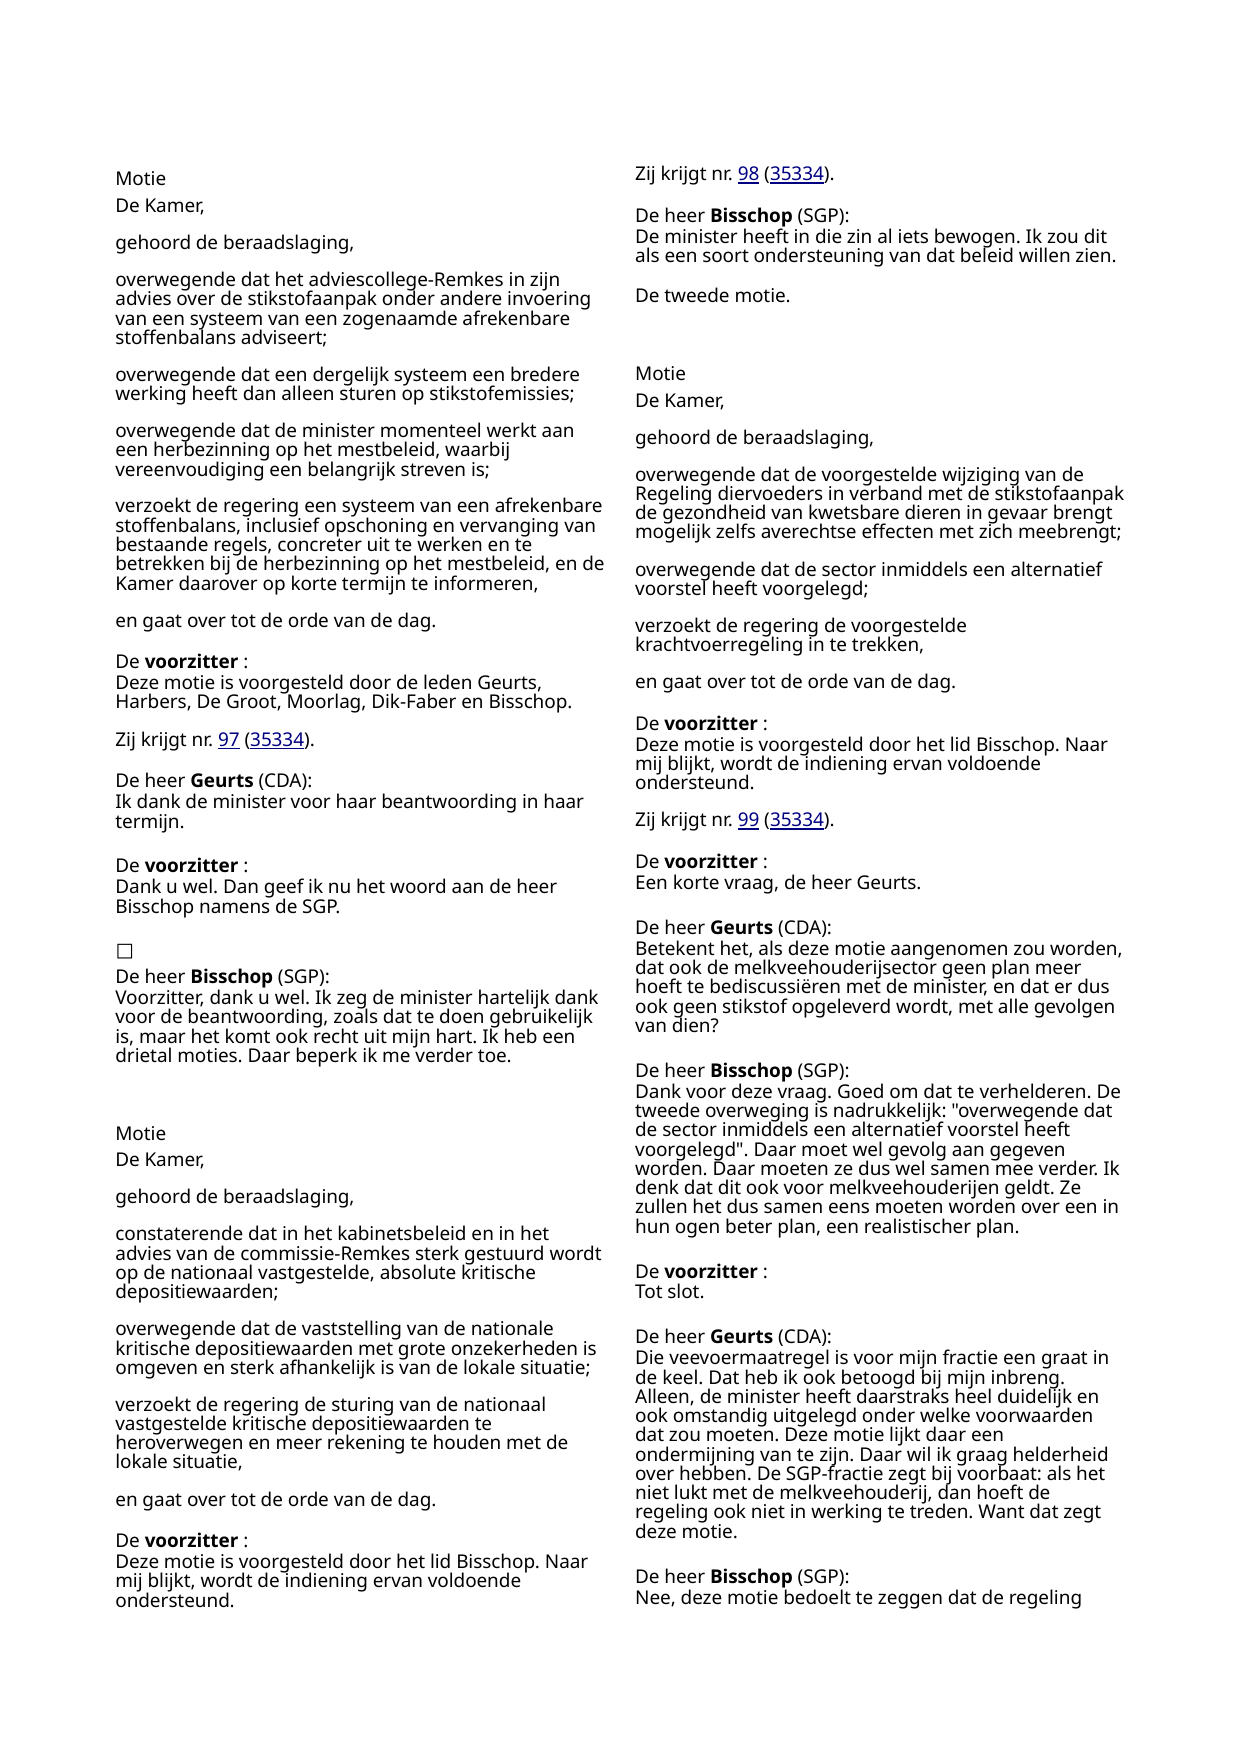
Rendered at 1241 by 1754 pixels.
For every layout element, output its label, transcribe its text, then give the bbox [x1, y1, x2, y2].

text De minister heeft in die zin al iets bewogen. Ik zou dit als een soort ondersteuning van dat beleid willen zien. [635, 228, 1125, 267]
text gehoord de beraadslaging, [115, 234, 605, 253]
text Dank u wel. Dan geef ik nu het woord aan de heer Bisschop namens de SGP. [115, 878, 605, 917]
text Een korte vraag, de heer Geurts. [635, 874, 1125, 893]
text gehoord de beraadslaging, [115, 1188, 605, 1208]
text Motie [115, 165, 605, 191]
text Motie [115, 1120, 605, 1146]
text De voorzitter : [635, 710, 1125, 736]
text overwegende dat de minister momenteel werkt aan een herbezinning op het mestbeleid, waarbij vereenvoudiging een belangrijk streven is; [115, 422, 605, 480]
text De voorzitter : [115, 1527, 605, 1553]
text De heer Bisschop (SGP): [635, 202, 1125, 228]
text overwegende dat de sector inmiddels een alternatief voorstel heeft voorgelegd; [635, 561, 1125, 599]
text Tot slot. [635, 1283, 1125, 1303]
text overwegende dat het adviescollege-Remkes in zijn advies over de stikstofaanpak onder andere invoering van een systeem van een zogenaamde afrekenbare stoffenbalans adviseert; [115, 271, 605, 348]
text verzoekt de regering de sturing van de nationaal vastgestelde kritische depositiewaarden te heroverwegen en meer rekening te houden met de lokale situatie, [115, 1396, 605, 1473]
text overwegende dat de voorgestelde wijziging van de Regeling diervoeders in verband met de stikstofaanpak de gezondheid van kwetsbare dieren in gevaar brengt mogelijk zelfs averechtse effecten met zich meebrengt; [635, 466, 1125, 543]
text Dank voor deze vraag. Goed om dat te verhelderen. De tweede overweging is nadrukkelijk: "overwegende dat de sector inmiddels een alternatief voorstel heeft voorgelegd". Daar moet wel gevolg aan gegeven worden. Daar moeten ze dus wel samen mee verder. Ik denk dat dit ook voor melkveehouderijen geldt. Ze zullen het dus samen eens moeten worden over een in hun ogen beter plan, een realistischer plan. [635, 1083, 1125, 1237]
text De voorzitter : [635, 848, 1125, 874]
text De Kamer, [115, 1151, 605, 1171]
text Deze motie is voorgesteld door het lid Bisschop. Naar mij blijkt, wordt de indiening ervan voldoende ondersteund. [115, 1553, 605, 1611]
text De heer Geurts (CDA): [115, 768, 605, 793]
text Betekent het, als deze motie aangenomen zou worden, dat ook de melkveehouderijsector geen plan meer hoeft te bediscussiëren met de minister, en dat er dus ook geen stikstof opgeleverd wordt, met alle gevolgen van dien? [635, 940, 1125, 1036]
text De heer Geurts (CDA): [635, 914, 1125, 940]
text De heer Bisschop (SGP): [635, 1057, 1125, 1083]
text De heer Bisschop (SGP): [115, 963, 605, 989]
text Deze motie is voorgesteld door de leden Geurts, Harbers, De Groot, Moorlag, Dik-Faber en Bisschop. [115, 674, 605, 713]
text constaterende dat in het kabinetsbeleid en in het advies van de commissie-Remkes sterk gestuurd wordt op de nationaal vastgestelde, absolute kritische depositiewaarden; [115, 1225, 605, 1302]
text en gaat over tot de orde van de dag. [115, 1491, 605, 1510]
text verzoekt de regering een systeem van een afrekenbare stoffenbalans, inclusief opschoning en vervanging van bestaande regels, concreter uit te werken en te betrekken bij de herbezinning op het mestbeleid, en de Kamer daarover op korte termijn te informeren, [115, 497, 605, 594]
text Voorzitter, dank u wel. Ik zeg de minister hartelijk dank voor de beantwoording, zoals dat te doen gebruikelijk is, maar het komt ook recht uit mijn hart. Ik heb een drietal moties. Daar beperk ik me verder toe. [115, 989, 605, 1066]
text De voorzitter : [635, 1258, 1125, 1283]
text overwegende dat een dergelijk systeem een bredere werking heeft dan alleen sturen op stikstofemissies; [115, 366, 605, 404]
text overwegende dat de vaststelling van de nationale kritische depositiewaarden met grote onzekerheden is omgeven en sterk afhankelijk is van de lokale situatie; [115, 1320, 605, 1378]
text Zij krijgt nr. 97 (35334). [115, 731, 605, 750]
text De tweede motie. [635, 287, 1125, 307]
text De voorzitter : [115, 853, 605, 878]
text en gaat over tot de orde van de dag. [635, 673, 1125, 692]
text De Kamer, [635, 392, 1125, 411]
text gehoord de beraadslaging, [635, 429, 1125, 448]
text Motie [635, 360, 1125, 386]
text Ik dank de minister voor haar beantwoording in haar termijn. [115, 793, 605, 832]
text De voorzitter : [115, 648, 605, 674]
text De heer Geurts (CDA): [635, 1324, 1125, 1349]
text Die veevoermaatregel is voor mijn fractie een graat in de keel. Dat heb ik ook betoogd bij mijn inbreng. Alleen, de minister heeft daarstraks heel duidelijk en ook omstandig uitgelegd onder welke voorwaarden dat zou moeten. Deze motie lijkt daar een ondermijning van te zijn. Daar wil ik graag helderheid over hebben. De SGP-fractie zegt bij voorbaat: als het niet lukt met de melkveehouderij, dan hoeft de regeling ook niet in werking te treden. Want dat zegt deze motie. [635, 1349, 1125, 1542]
text en gaat over tot de orde van de dag. [115, 612, 605, 631]
text Zij krijgt nr. 99 (35334). [635, 811, 1125, 831]
text ⬜ [115, 938, 605, 963]
text Zij krijgt nr. 98 (35334). [635, 165, 1125, 184]
text De heer Bisschop (SGP): [635, 1563, 1125, 1589]
text Nee, deze motie bedoelt te zeggen dat de regeling [635, 1589, 1125, 1608]
text verzoekt de regering de voorgestelde krachtvoerregeling in te trekken, [635, 617, 1125, 655]
text Deze motie is voorgesteld door het lid Bisschop. Naar mij blijkt, wordt de indiening ervan voldoende ondersteund. [635, 736, 1125, 793]
text De Kamer, [115, 197, 605, 216]
